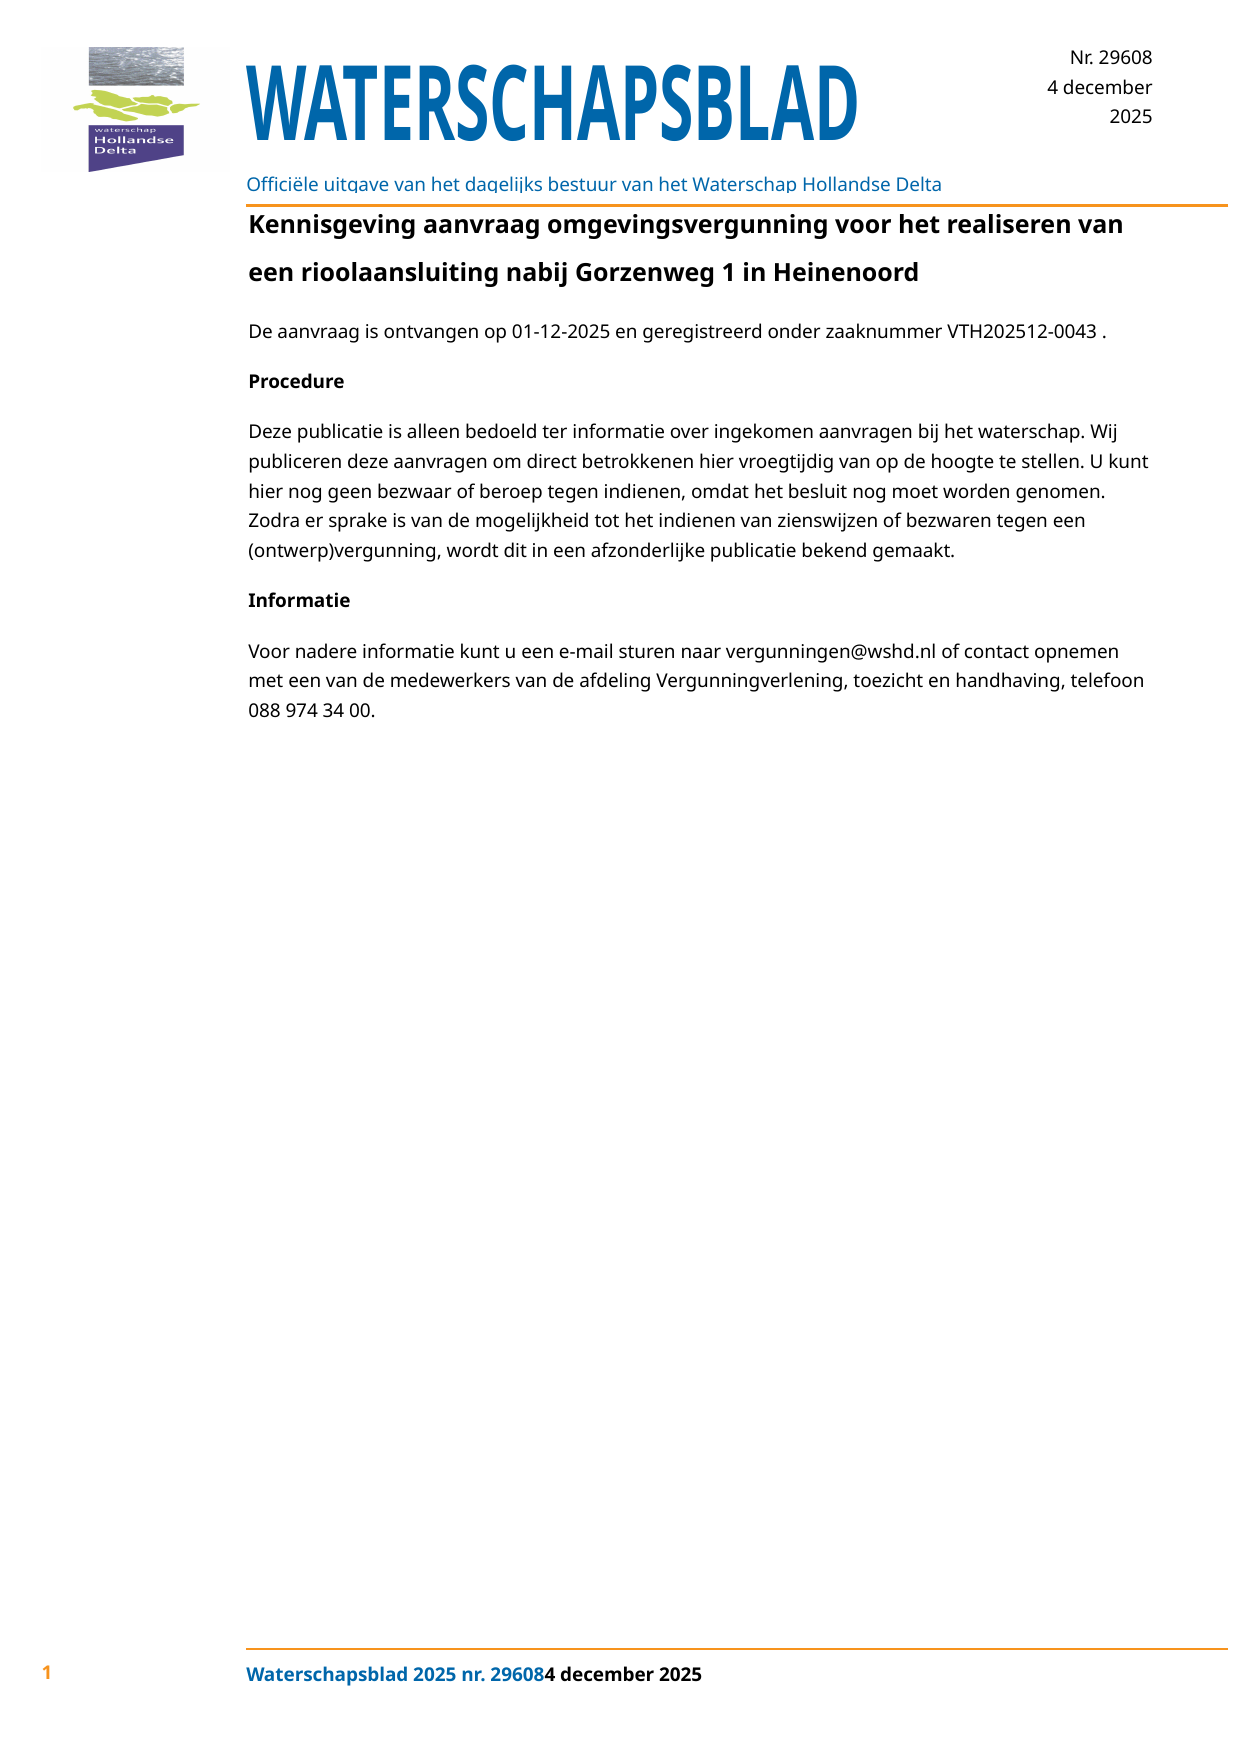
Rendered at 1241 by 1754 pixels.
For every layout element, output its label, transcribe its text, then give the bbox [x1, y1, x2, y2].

picture [41, 47, 231, 172]
text De aanvraag is ontvangen op 01-12-2025 en geregistreerd onder zaaknummer VTH202512-0043 . [248, 318, 1152, 344]
text Voor nadere informatie kunt u een e-mail sturen naar vergunningen@wshd.nl of contact opnemen met een van de medewerkers van de afdeling Vergunningverlening, toezicht en handhaving, telefoon 088 974 34 00. [248, 638, 1152, 723]
text Informatie [248, 587, 1152, 613]
text Procedure [248, 368, 1152, 394]
text Kennisgeving aanvraag omgevingsvergunning voor het realiseren van een rioolaansluiting nabij Gorzenweg 1 in Heinenoord [248, 207, 1152, 288]
text Deze publicatie is alleen bedoeld ter informatie over ingekomen aanvragen bij het waterschap. Wij publiceren deze aanvragen om direct betrokkenen hier vroegtijdig van op de hoogte te stellen. U kunt hier nog geen bezwaar of beroep tegen indienen, omdat het besluit nog moet worden genomen. Zodra er sprake is van de mogelijkheid tot het indienen van zienswijzen of bezwaren tegen een (ontwerp)vergunning, wordt dit in een afzonderlijke publicatie bekend gemaakt. [248, 419, 1152, 563]
